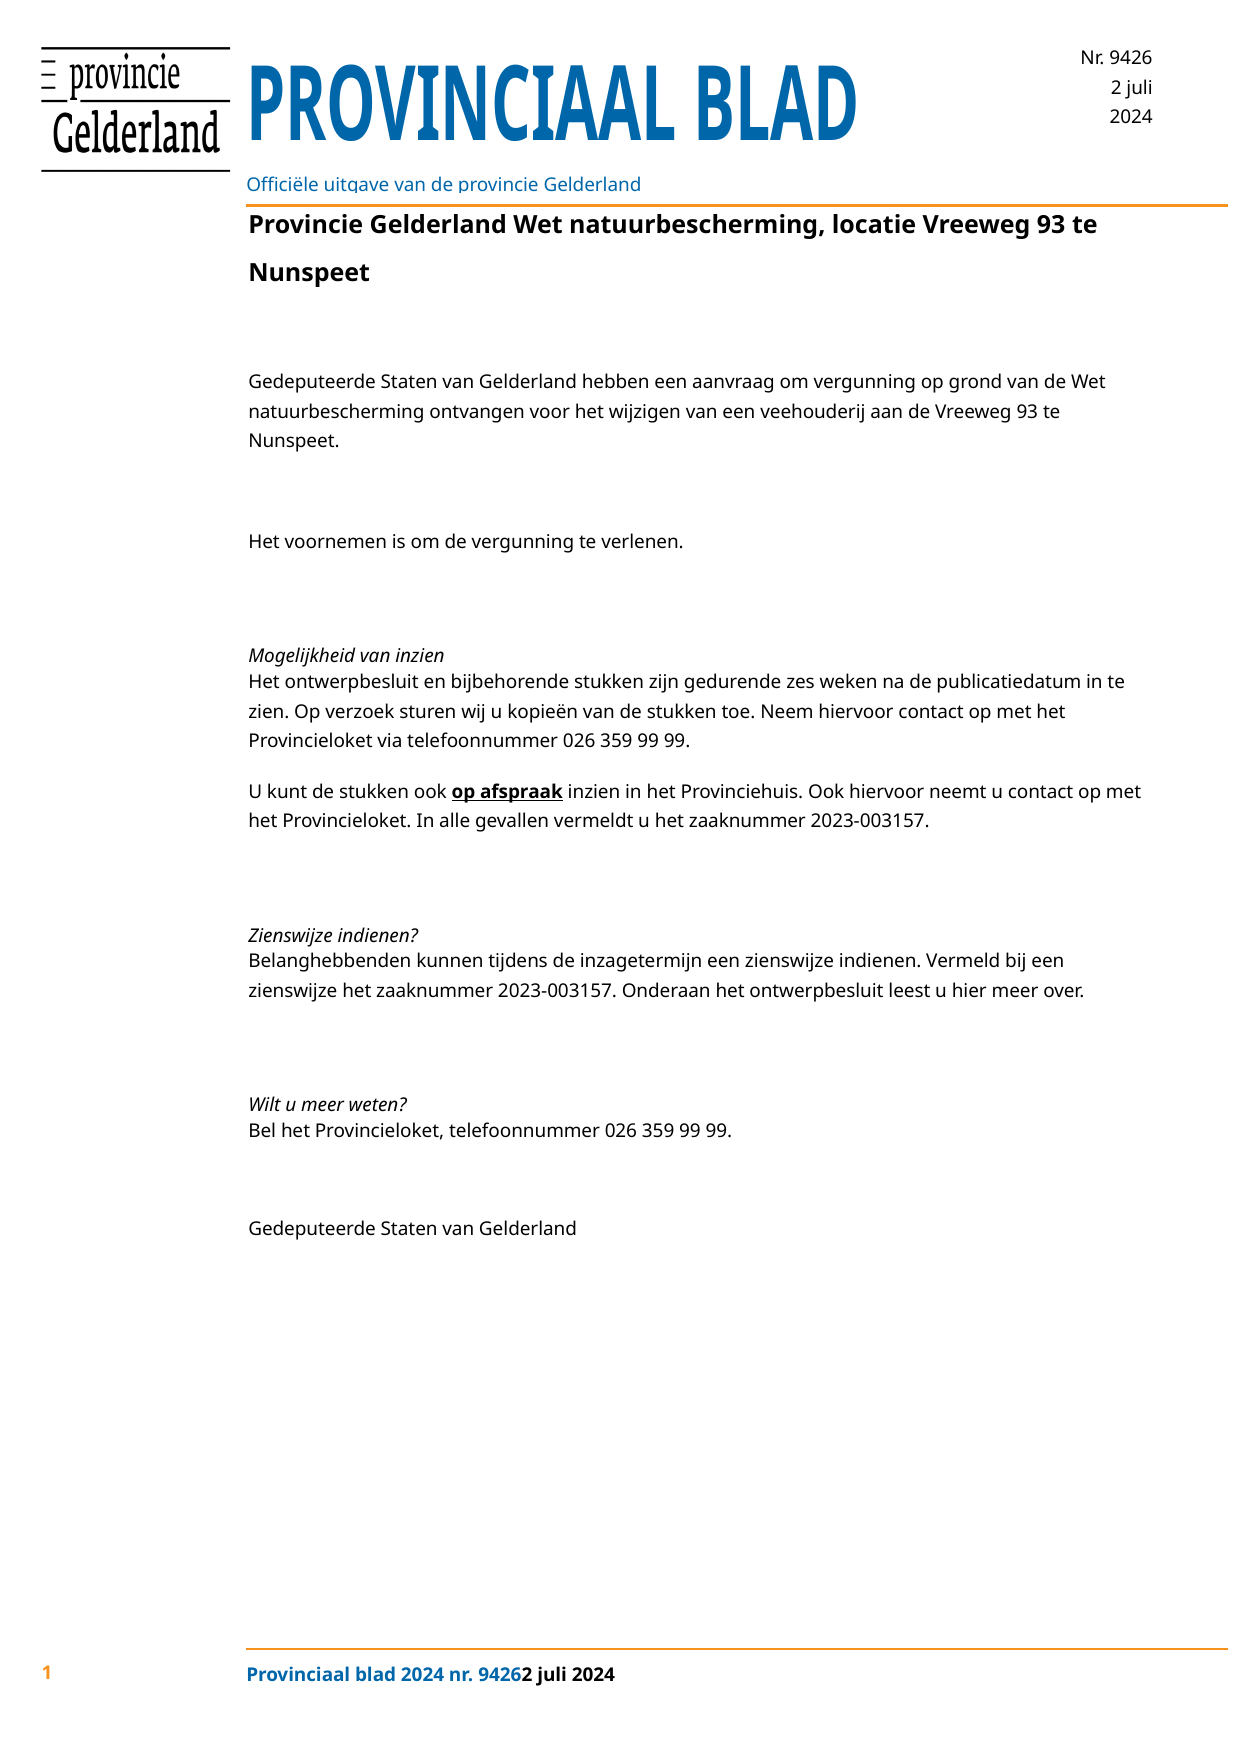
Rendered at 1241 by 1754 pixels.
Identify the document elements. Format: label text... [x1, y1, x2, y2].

text Het voornemen is om de vergunning te verlenen. [248, 528, 1152, 554]
text Zienswijze indienen? [248, 922, 1152, 948]
text Het ontwerpbesluit en bijbehorende stukken zijn gedurende zes weken na de publicatiedatum in te zien. Op verzoek sturen wij u kopieën van de stukken toe. Neem hiervoor contact op met het Provincieloket via telefoonnummer 026 359 99 99. [248, 668, 1152, 753]
text U kunt de stukken ook op afspraak inzien in het Provinciehuis. Ook hiervoor neemt u contact op met het Provincieloket. In alle gevallen vermeldt u het zaaknummer 2023-003157. [248, 778, 1152, 833]
text Gedeputeerde Staten van Gelderland hebben een aanvraag om vergunning op grond van de Wet natuurbescherming ontvangen voor het wijzigen van een veehouderij aan de Vreeweg 93 te Nunspeet. [248, 368, 1152, 453]
text Wilt u meer weten? [248, 1092, 1152, 1117]
text Gedeputeerde Staten van Gelderland [248, 1216, 1152, 1241]
picture [41, 47, 231, 172]
text Mogelijkheid van inzien [248, 643, 1152, 668]
text Provincie Gelderland Wet natuurbescherming, locatie Vreeweg 93 te Nunspeet [248, 207, 1152, 288]
text Bel het Provincieloket, telefoonnummer 026 359 99 99. [248, 1117, 1152, 1143]
text Belanghebbenden kunnen tijdens de inzagetermijn een zienswijze indienen. Vermeld bij een zienswijze het zaaknummer 2023-003157. Onderaan het ontwerpbesluit leest u hier meer over. [248, 948, 1152, 1003]
